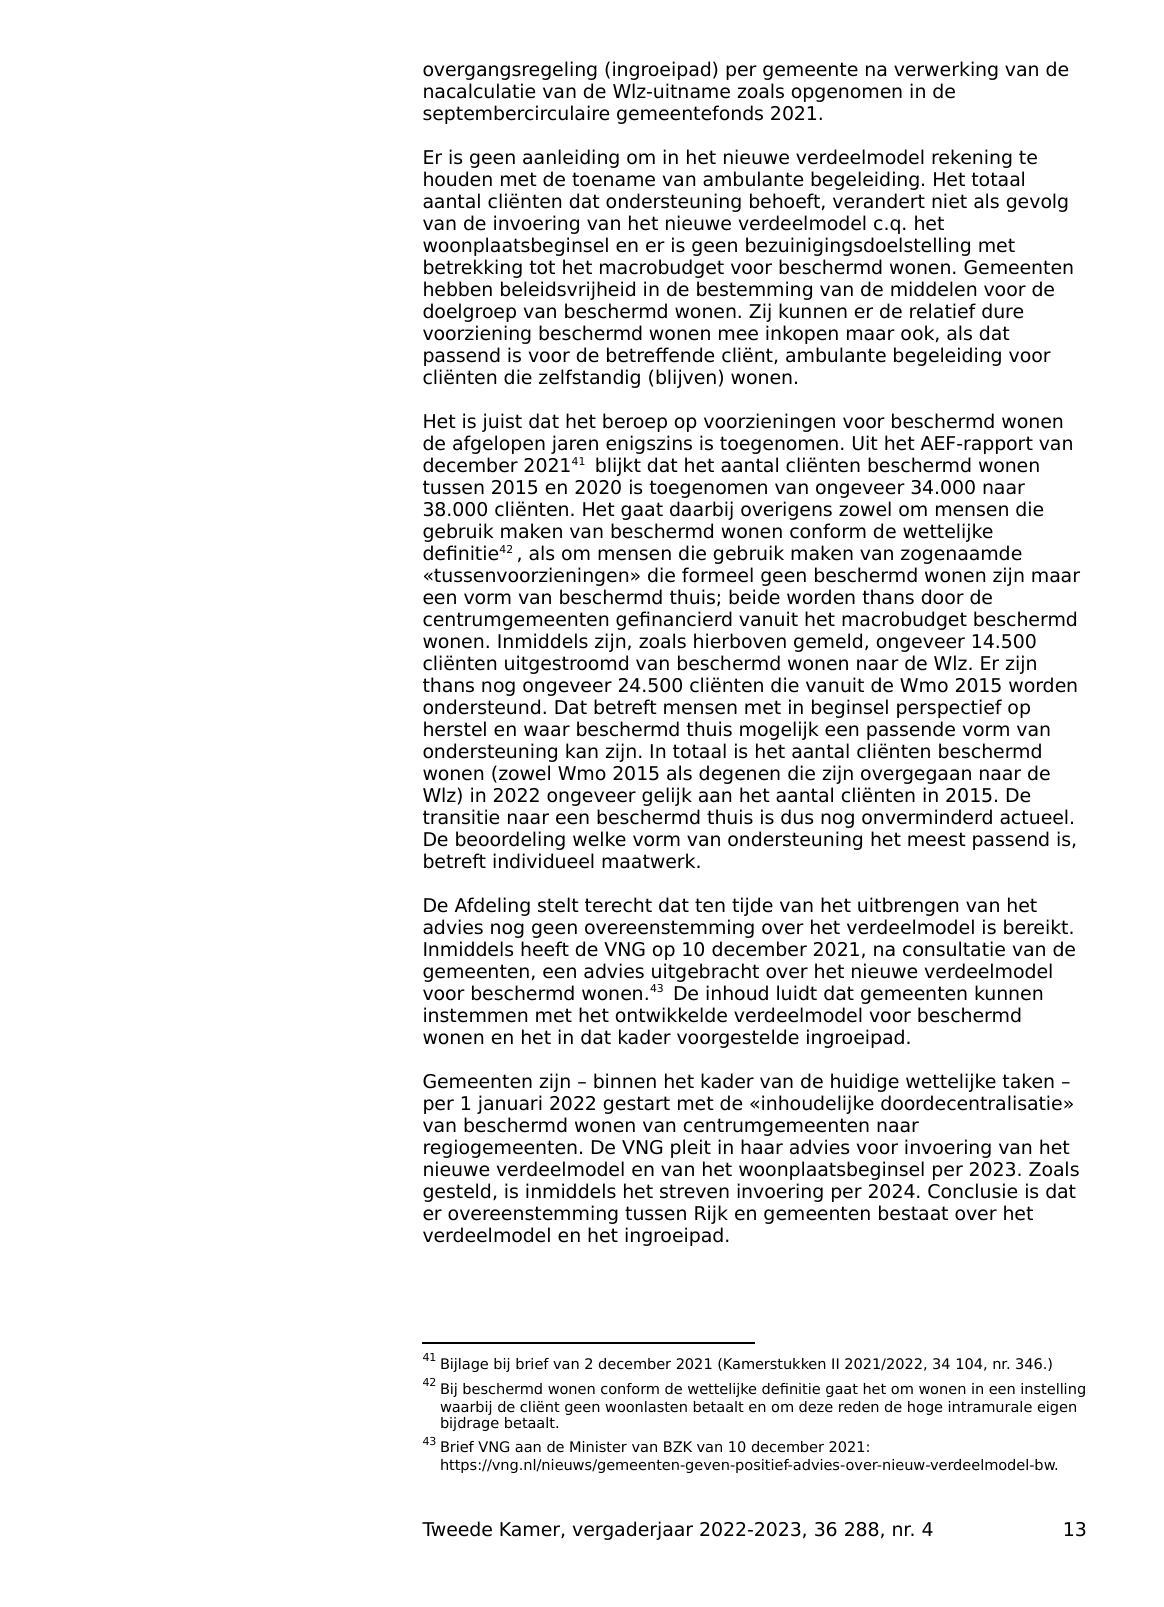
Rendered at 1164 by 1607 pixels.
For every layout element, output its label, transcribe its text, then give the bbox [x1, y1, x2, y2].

text De Afdeling stelt terecht dat ten tijde van het uitbrengen van het advies nog geen overeenstemming over het verdeelmodel is bereikt. Inmiddels heeft de VNG op 10 december 2021, na consultatie van de gemeenten, een advies uitgebracht over het nieuwe verdeelmodel voor beschermd wonen. De inhoud luidt dat gemeenten kunnen instemmen met het ontwikkelde verdeelmodel voor beschermd wonen en het in dat kader voorgestelde ingroeipad. [422, 895, 1087, 1049]
text Bijlage bij brief van 2 december 2021 (Kamerstukken II 2021/2022, 34 104, nr. 346.) [422, 1352, 1087, 1374]
text Het is juist dat het beroep op voorzieningen voor beschermd wonen de afgelopen jaren enigszins is toegenomen. Uit het AEF-rapport van december 2021 blijkt dat het aantal cliënten beschermd wonen tussen 2015 en 2020 is toegenomen van ongeveer 34.000 naar 38.000 cliënten. Het gaat daarbij overigens zowel om mensen die gebruik maken van beschermd wonen conform de wettelijke definitie, als om mensen die gebruik maken van zogenaamde «tussenvoorzieningen» die formeel geen beschermd wonen zijn maar een vorm van beschermd thuis; beide worden thans door de centrumgemeenten gefinancierd vanuit het macrobudget beschermd wonen. Inmiddels zijn, zoals hierboven gemeld, ongeveer 14.500 cliënten uitgestroomd van beschermd wonen naar de Wlz. Er zijn thans nog ongeveer 24.500 cliënten die vanuit de Wmo 2015 worden ondersteund. Dat betreft mensen met in beginsel perspectief op herstel en waar beschermd thuis mogelijk een passende vorm van ondersteuning kan zijn. In totaal is het aantal cliënten beschermd wonen (zowel Wmo 2015 als degenen die zijn overgegaan naar de Wlz) in 2022 ongeveer gelijk aan het aantal cliënten in 2015. De transitie naar een beschermd thuis is dus nog onverminderd actueel. De beoordeling welke vorm van ondersteuning het meest passend is, betreft individueel maatwerk. [422, 411, 1087, 873]
text Er is geen aanleiding om in het nieuwe verdeelmodel rekening te houden met de toename van ambulante begeleiding. Het totaal aantal cliënten dat ondersteuning behoeft, verandert niet als gevolg van de invoering van het nieuwe verdeelmodel c.q. het woonplaatsbeginsel en er is geen bezuinigingsdoelstelling met betrekking tot het macrobudget voor beschermd wonen. Gemeenten hebben beleidsvrijheid in de bestemming van de middelen voor de doelgroep van beschermd wonen. Zij kunnen er de relatief dure voorziening beschermd wonen mee inkopen maar ook, als dat passend is voor de betreffende cliënt, ambulante begeleiding voor cliënten die zelfstandig (blijven) wonen. [422, 147, 1087, 389]
text Gemeenten zijn – binnen het kader van de huidige wettelijke taken – per 1 januari 2022 gestart met de «inhoudelijke doordecentralisatie» van beschermd wonen van centrumgemeenten naar regiogemeenten. De VNG pleit in haar advies voor invoering van het nieuwe verdeelmodel en van het woonplaatsbeginsel per 2023. Zoals gesteld, is inmiddels het streven invoering per 2024. Conclusie is dat er overeenstemming tussen Rijk en gemeenten bestaat over het verdeelmodel en het ingroeipad. [422, 1071, 1087, 1247]
text overgangsregeling (ingroeipad) per gemeente na verwerking van de nacalculatie van de Wlz-uitname zoals opgenomen in de septembercirculaire gemeentefonds 2021. [422, 59, 1087, 125]
text Brief VNG aan de Minister van BZK van 10 december 2021: https://vng.nl/nieuws/gemeenten-geven-positief-advies-over-nieuw-verdeelmodel-bw. [422, 1435, 1087, 1474]
text Bij beschermd wonen conform de wettelijke definitie gaat het om wonen in een instelling waarbij de cliënt geen woonlasten betaalt en om deze reden de hoge intramurale eigen bijdrage betaalt. [422, 1377, 1087, 1432]
